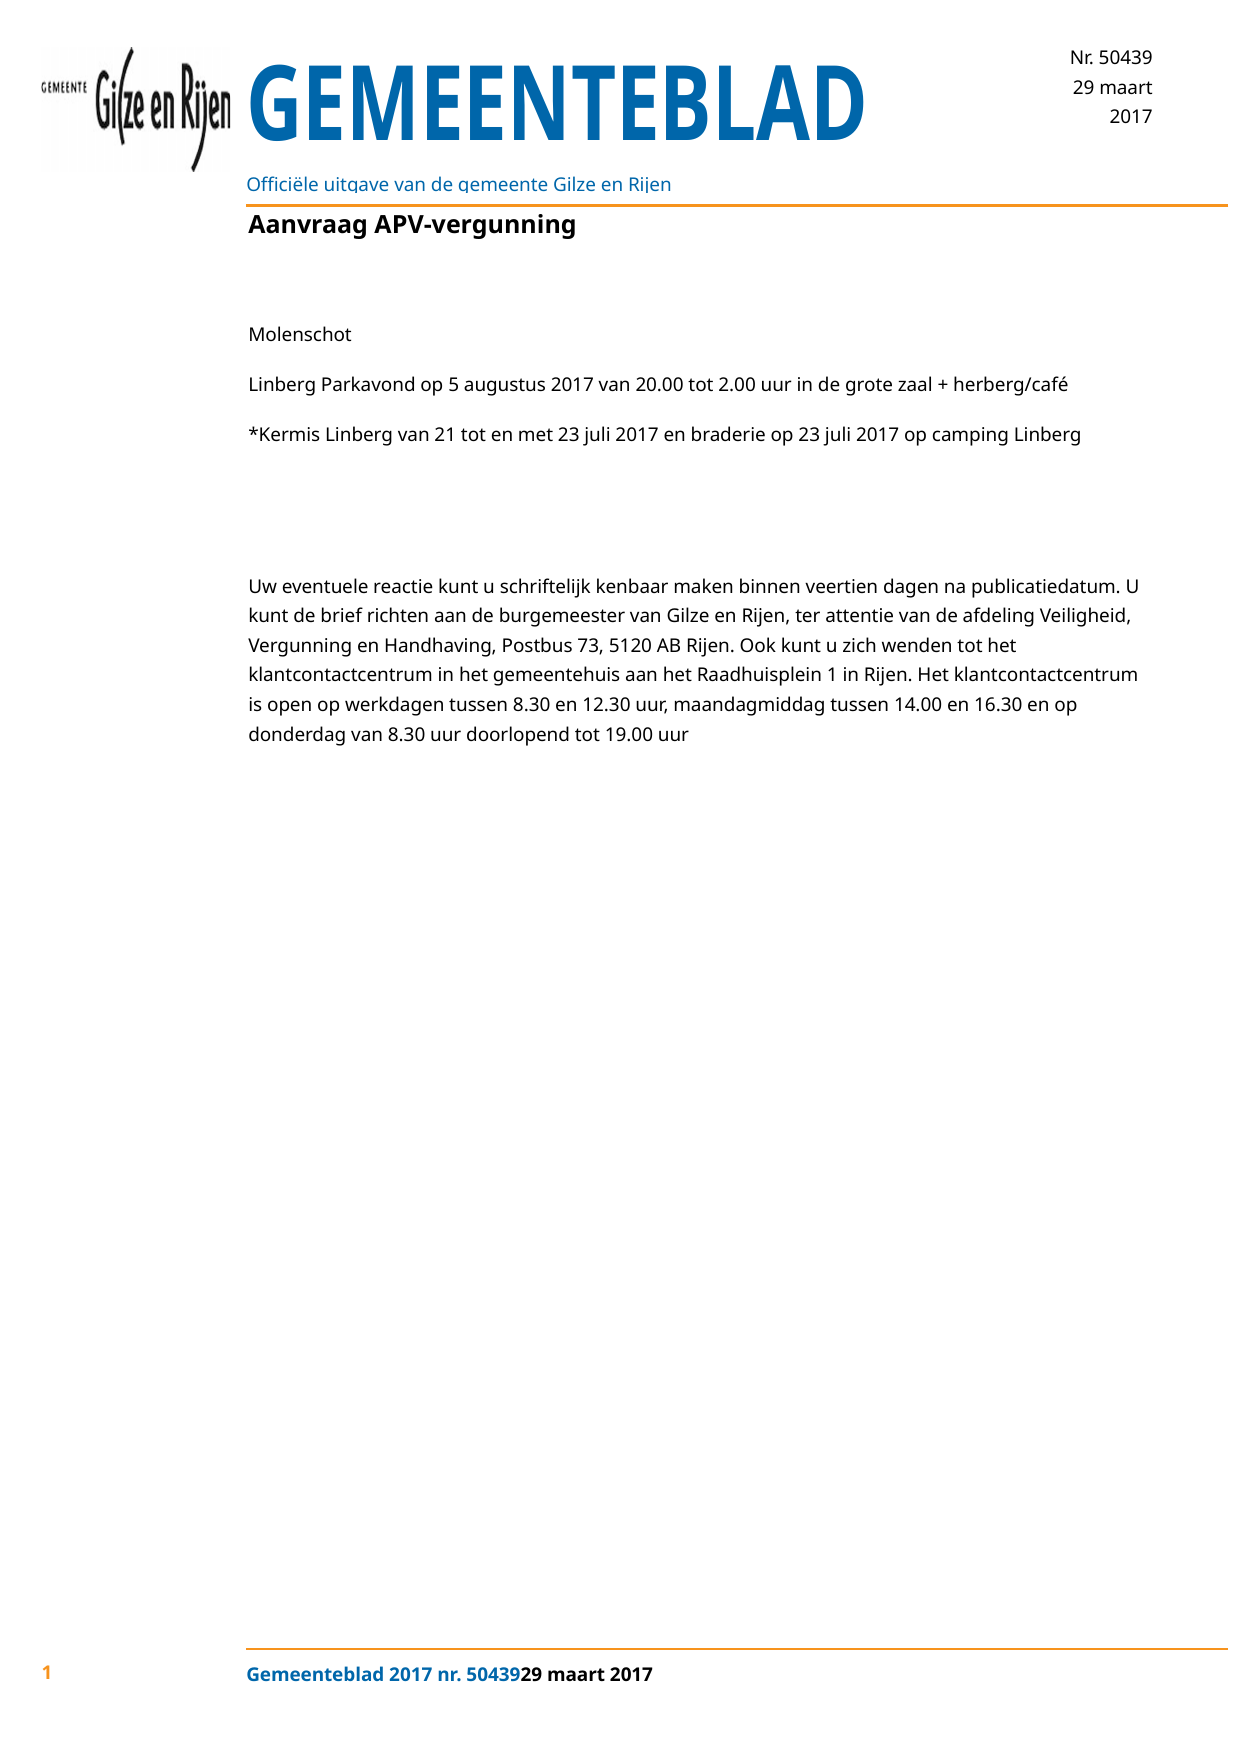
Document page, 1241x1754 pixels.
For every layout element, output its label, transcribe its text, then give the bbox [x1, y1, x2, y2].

text Aanvraag APV-vergunning [248, 207, 1152, 241]
text Molenschot [248, 321, 1152, 346]
text Linberg Parkavond op 5 augustus 2017 van 20.00 tot 2.00 uur in de grote zaal + herberg/café [248, 371, 1152, 397]
text *Kermis Linberg van 21 tot en met 23 juli 2017 en braderie op 23 juli 2017 op camping Linberg [248, 422, 1152, 447]
text Uw eventuele reactie kunt u schriftelijk kenbaar maken binnen veertien dagen na publicatiedatum. U kunt de brief richten aan de burgemeester van Gilze en Rijen, ter attentie van de afdeling Veiligheid, Vergunning en Handhaving, Postbus 73, 5120 AB Rijen. Ook kunt u zich wenden tot het klantcontactcentrum in het gemeentehuis aan het Raadhuisplein 1 in Rijen. Het klantcontactcentrum is open op werkdagen tussen 8.30 en 12.30 uur, maandagmiddag tussen 14.00 en 16.30 en op donderdag van 8.30 uur doorlopend tot 19.00 uur [248, 573, 1152, 746]
picture [41, 47, 231, 172]
